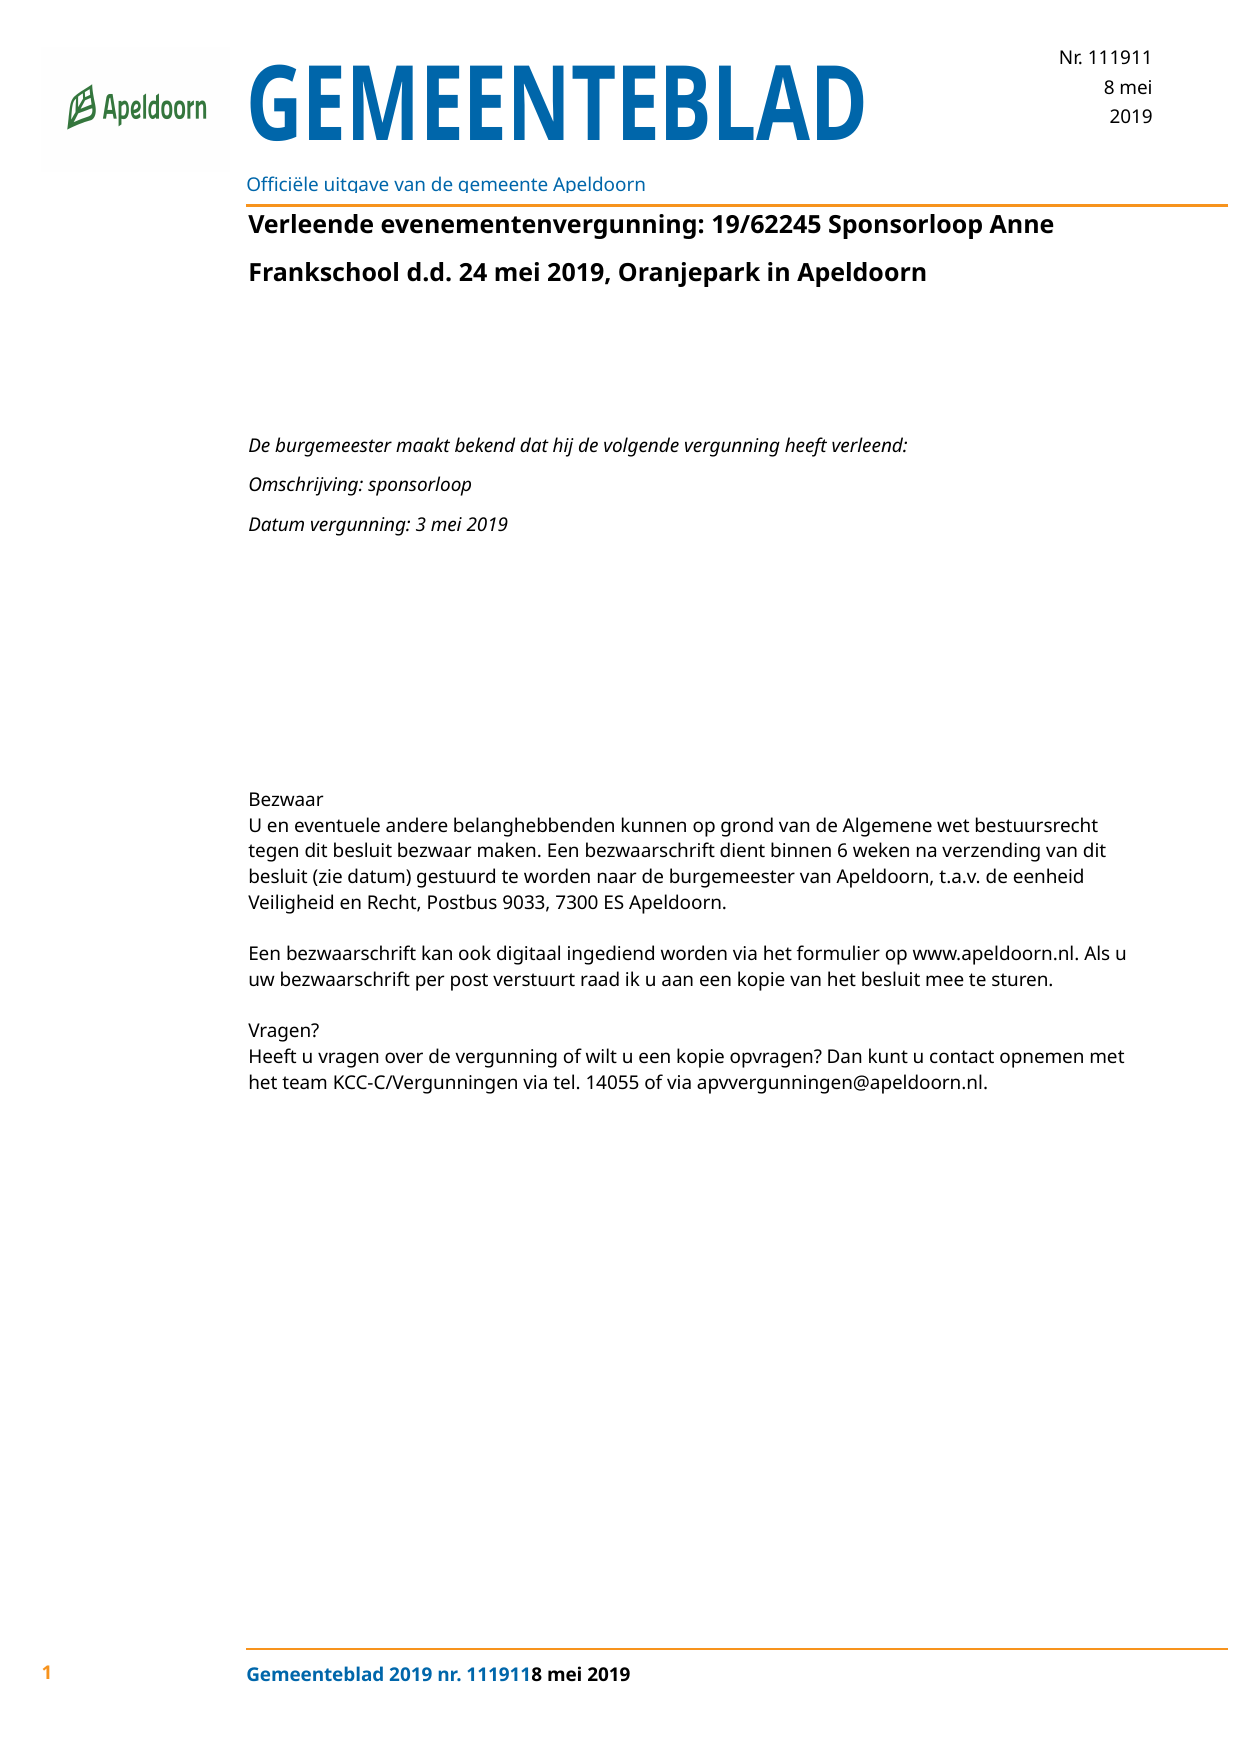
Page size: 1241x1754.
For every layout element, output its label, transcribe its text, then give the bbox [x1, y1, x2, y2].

text U en eventuele andere belanghebbenden kunnen op grond van de Algemene wet bestuursrecht tegen dit besluit bezwaar maken. Een bezwaarschrift dient binnen 6 weken na verzending van dit besluit (zie datum) gestuurd te worden naar de burgemeester van Apeldoorn, t.a.v. de eenheid Veiligheid en Recht, Postbus 9033, 7300 ES Apeldoorn. [248, 812, 1152, 915]
text Bezwaar [248, 786, 1152, 812]
text Verleende evenementenvergunning: 19/62245 Sponsorloop Anne Frankschool d.d. 24 mei 2019, Oranjepark in Apeldoorn [248, 207, 1152, 288]
text Omschrijving: sponsorloop [248, 472, 1152, 497]
picture [41, 47, 231, 172]
text Een bezwaarschrift kan ook digitaal ingediend worden via het formulier op www.apeldoorn.nl. Als u uw bezwaarschrift per post verstuurt raad ik u aan een kopie van het besluit mee te sturen. [248, 940, 1152, 992]
text Heeft u vragen over de vergunning of wilt u een kopie opvragen? Dan kunt u contact opnemen met het team KCC-C/Vergunningen via tel. 14055 of via apvvergunningen@apeldoorn.nl. [248, 1043, 1152, 1095]
text Datum vergunning: 3 mei 2019 [248, 511, 1152, 537]
text Vragen? [248, 1018, 1152, 1043]
text De burgemeester maakt bekend dat hij de volgende vergunning heeft verleend: [248, 432, 1152, 458]
